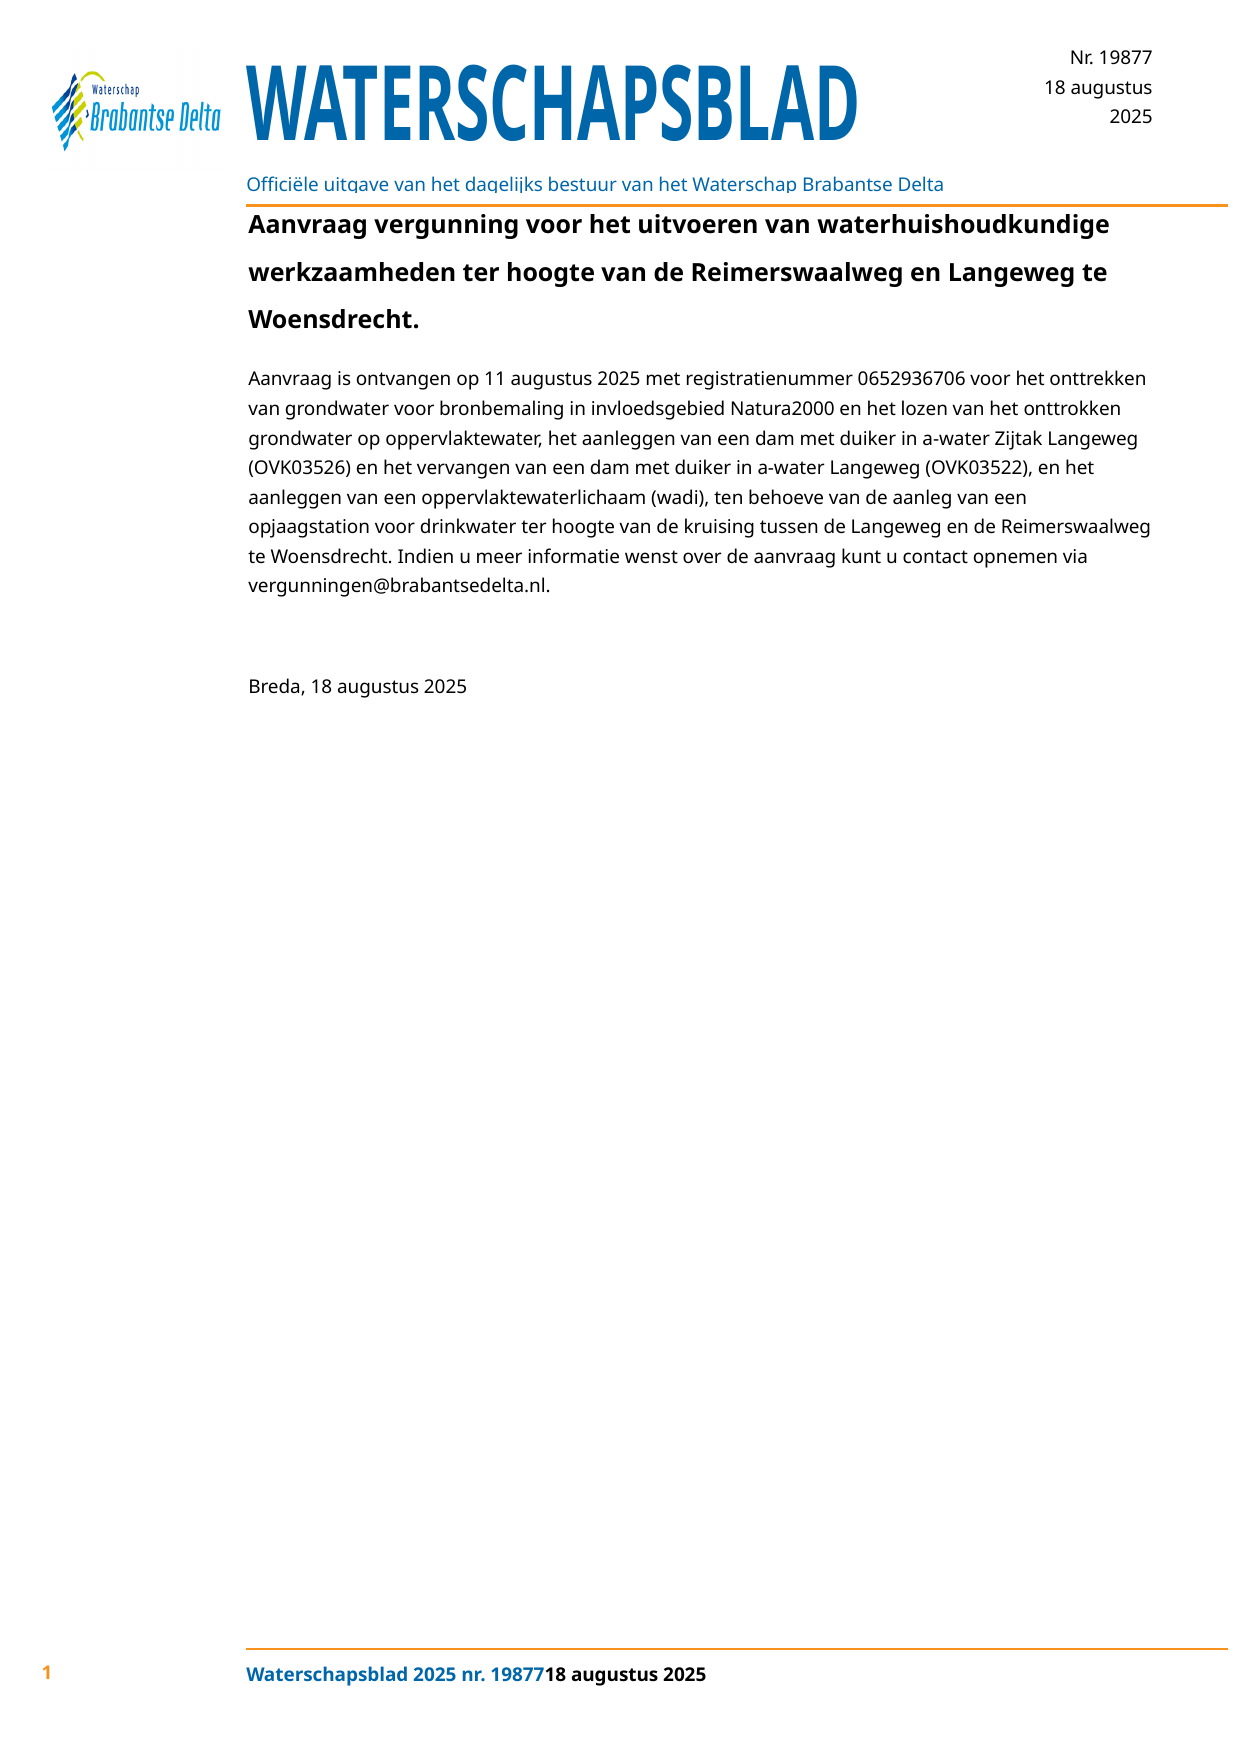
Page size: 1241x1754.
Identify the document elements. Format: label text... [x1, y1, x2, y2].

text Breda, 18 augustus 2025 [248, 673, 1152, 699]
text Aanvraag is ontvangen op 11 augustus 2025 met registratienummer 0652936706 voor het onttrekken van grondwater voor bronbemaling in invloedsgebied Natura2000 en het lozen van het onttrokken grondwater op oppervlaktewater, het aanleggen van een dam met duiker in a-water Zijtak Langeweg (OVK03526) en het vervangen van een dam met duiker in a-water Langeweg (OVK03522), en het aanleggen van een oppervlaktewaterlichaam (wadi), ten behoeve van de aanleg van een opjaagstation voor drinkwater ter hoogte van de kruising tussen de Langeweg en de Reimerswaalweg te Woensdrecht. Indien u meer informatie wenst over de aanvraag kunt u contact opnemen via vergunningen@brabantsedelta.nl. [248, 366, 1152, 598]
text Aanvraag vergunning voor het uitvoeren van waterhuishoudkundige werkzaamheden ter hoogte van de Reimerswaalweg en Langeweg te Woensdrecht. [248, 207, 1152, 336]
picture [41, 47, 231, 172]
